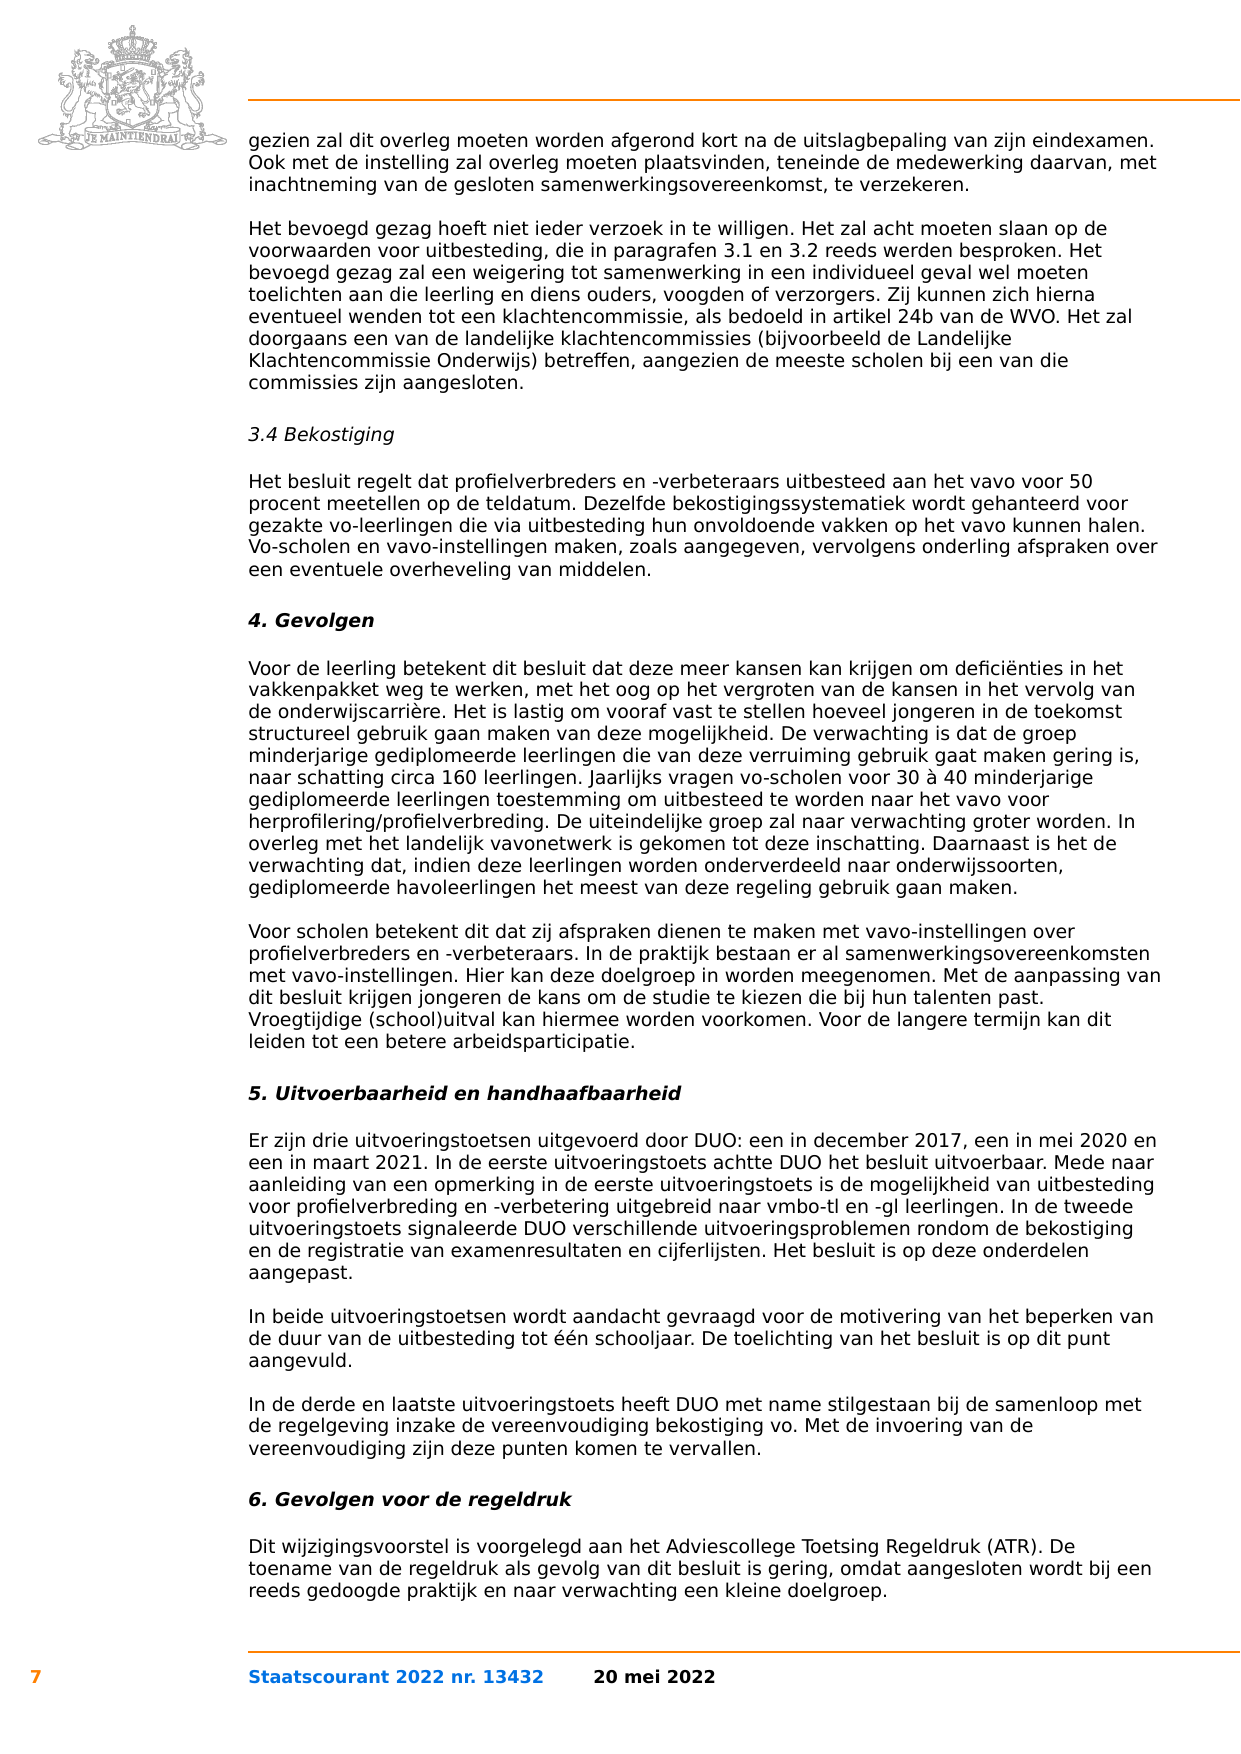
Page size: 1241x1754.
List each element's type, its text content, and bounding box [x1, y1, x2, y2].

text In beide uitvoeringstoetsen wordt aandacht gevraagd voor de motivering van het beperken van de duur van de uitbesteding tot één schooljaar. De toelichting van het besluit is op dit punt aangevuld. [248, 1306, 1163, 1372]
text In de derde en laatste uitvoeringstoets heeft DUO met name stilgestaan bij de samenloop met de regelgeving inzake de vereenvoudiging bekostiging vo. Met de invoering van de vereenvoudiging zijn deze punten komen te vervallen. [248, 1393, 1163, 1459]
text Voor de leerling betekent dit besluit dat deze meer kansen kan krijgen om deficiënties in het vakkenpakket weg te werken, met het oog op het vergroten van de kansen in het vervolg van de onderwijscarrière. Het is lastig om vooraf vast te stellen hoeveel jongeren in de toekomst structureel gebruik gaan maken van deze mogelijkheid. De verwachting is dat de groep minderjarige gediplomeerde leerlingen die van deze verruiming gebruik gaat maken gering is, naar schatting circa 160 leerlingen. Jaarlijks vragen vo-scholen voor 30 à 40 minderjarige gediplomeerde leerlingen toestemming om uitbesteed te worden naar het vavo voor herprofilering/profielverbreding. De uiteindelijke groep zal naar verwachting groter worden. In overleg met het landelijk vavonetwerk is gekomen tot deze inschatting. Daarnaast is het de verwachting dat, indien deze leerlingen worden onderverdeeld naar onderwijssoorten, gediplomeerde havoleerlingen het meest van deze regeling gebruik gaan maken. [248, 657, 1163, 899]
text gezien zal dit overleg moeten worden afgerond kort na de uitslagbepaling van zijn eindexamen. Ook met de instelling zal overleg moeten plaatsvinden, teneinde de medewerking daarvan, met inachtneming van de gesloten samenwerkingsovereenkomst, te verzekeren. [248, 130, 1163, 196]
text Er zijn drie uitvoeringstoetsen uitgevoerd door DUO: een in december 2017, een in mei 2020 en een in maart 2021. In de eerste uitvoeringstoets achtte DUO het besluit uitvoerbaar. Mede naar aanleiding van een opmerking in de eerste uitvoeringstoets is de mogelijkheid van uitbesteding voor profielverbreding en -verbetering uitgebreid naar vmbo-tl en -gl leerlingen. In de tweede uitvoeringstoets signaleerde DUO verschillende uitvoeringsproblemen rondom de bekostiging en de registratie van examenresultaten en cijferlijsten. Het besluit is op deze onderdelen aangepast. [248, 1130, 1163, 1284]
subtitle 4. Gevolgen [248, 610, 1163, 632]
subtitle 6. Gevolgen voor de regeldruk [248, 1489, 1163, 1511]
subtitle 5. Uitvoerbaarheid en handhaafbaarheid [248, 1083, 1163, 1105]
subtitle 3.4 Bekostiging [248, 423, 1163, 446]
text Dit wijzigingsvoorstel is voorgelegd aan het Adviescollege Toetsing Regeldruk (ATR). De toename van de regeldruk als gevolg van dit besluit is gering, omdat aangesloten wordt bij een reeds gedoogde praktijk en naar verwachting een kleine doelgroep. [248, 1536, 1163, 1602]
text Het bevoegd gezag hoeft niet ieder verzoek in te willigen. Het zal acht moeten slaan op de voorwaarden voor uitbesteding, die in paragrafen 3.1 en 3.2 reeds werden besproken. Het bevoegd gezag zal een weigering tot samenwerking in een individueel geval wel moeten toelichten aan die leerling en diens ouders, voogden of verzorgers. Zij kunnen zich hierna eventueel wenden tot een klachtencommissie, als bedoeld in artikel 24b van de WVO. Het zal doorgaans een van de landelijke klachtencommissies (bijvoorbeeld de Landelijke Klachtencommissie Onderwijs) betreffen, aangezien de meeste scholen bij een van die commissies zijn aangesloten. [248, 218, 1163, 393]
text Voor scholen betekent dit dat zij afspraken dienen te maken met vavo-instellingen over profielverbreders en -verbeteraars. In de praktijk bestaan er al samenwerkingsovereenkomsten met vavo-instellingen. Hier kan deze doelgroep in worden meegenomen. Met de aanpassing van dit besluit krijgen jongeren de kans om de studie te kiezen die bij hun talenten past. Vroegtijdige (school)uitval kan hiermee worden voorkomen. Voor de langere termijn kan dit leiden tot een betere arbeidsparticipatie. [248, 921, 1163, 1053]
text Het besluit regelt dat profielverbreders en -verbeteraars uitbesteed aan het vavo voor 50 procent meetellen op de teldatum. Dezelfde bekostigingssystematiek wordt gehanteerd voor gezakte vo-leerlingen die via uitbesteding hun onvoldoende vakken op het vavo kunnen halen. Vo-scholen en vavo-instellingen maken, zoals aangegeven, vervolgens onderling afspraken over een eventuele overheveling van middelen. [248, 471, 1163, 580]
picture [38, 25, 227, 150]
